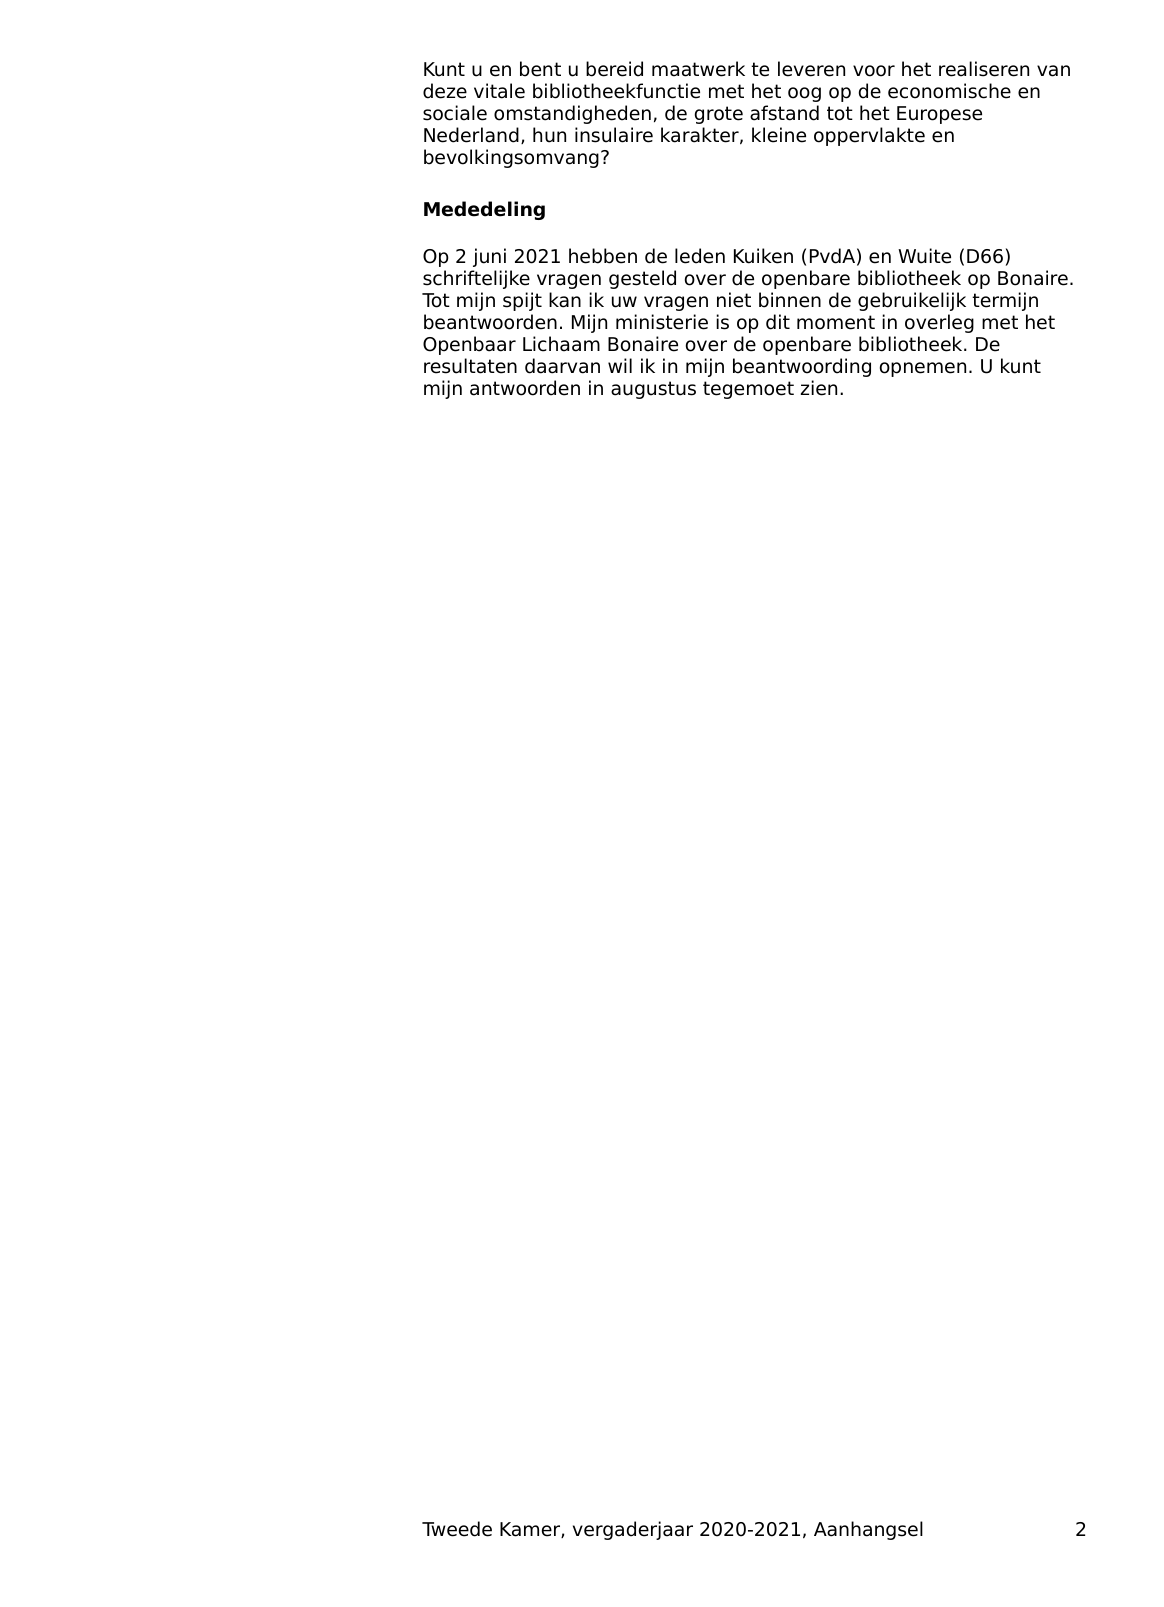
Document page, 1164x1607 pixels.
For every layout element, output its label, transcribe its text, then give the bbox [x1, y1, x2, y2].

text Kunt u en bent u bereid maatwerk te leveren voor het realiseren van deze vitale bibliotheekfunctie met het oog op de economische en sociale omstandigheden, de grote afstand tot het Europese Nederland, hun insulaire karakter, kleine oppervlakte en bevolkingsomvang? [422, 59, 1087, 169]
subtitle Mededeling [422, 199, 1087, 221]
text Op 2 juni 2021 hebben de leden Kuiken (PvdA) en Wuite (D66) schriftelijke vragen gesteld over de openbare bibliotheek op Bonaire. Tot mijn spijt kan ik uw vragen niet binnen de gebruikelijk termijn beantwoorden. Mijn ministerie is op dit moment in overleg met het Openbaar Lichaam Bonaire over de openbare bibliotheek. De resultaten daarvan wil ik in mijn beantwoording opnemen. U kunt mijn antwoorden in augustus tegemoet zien. [422, 246, 1087, 400]
